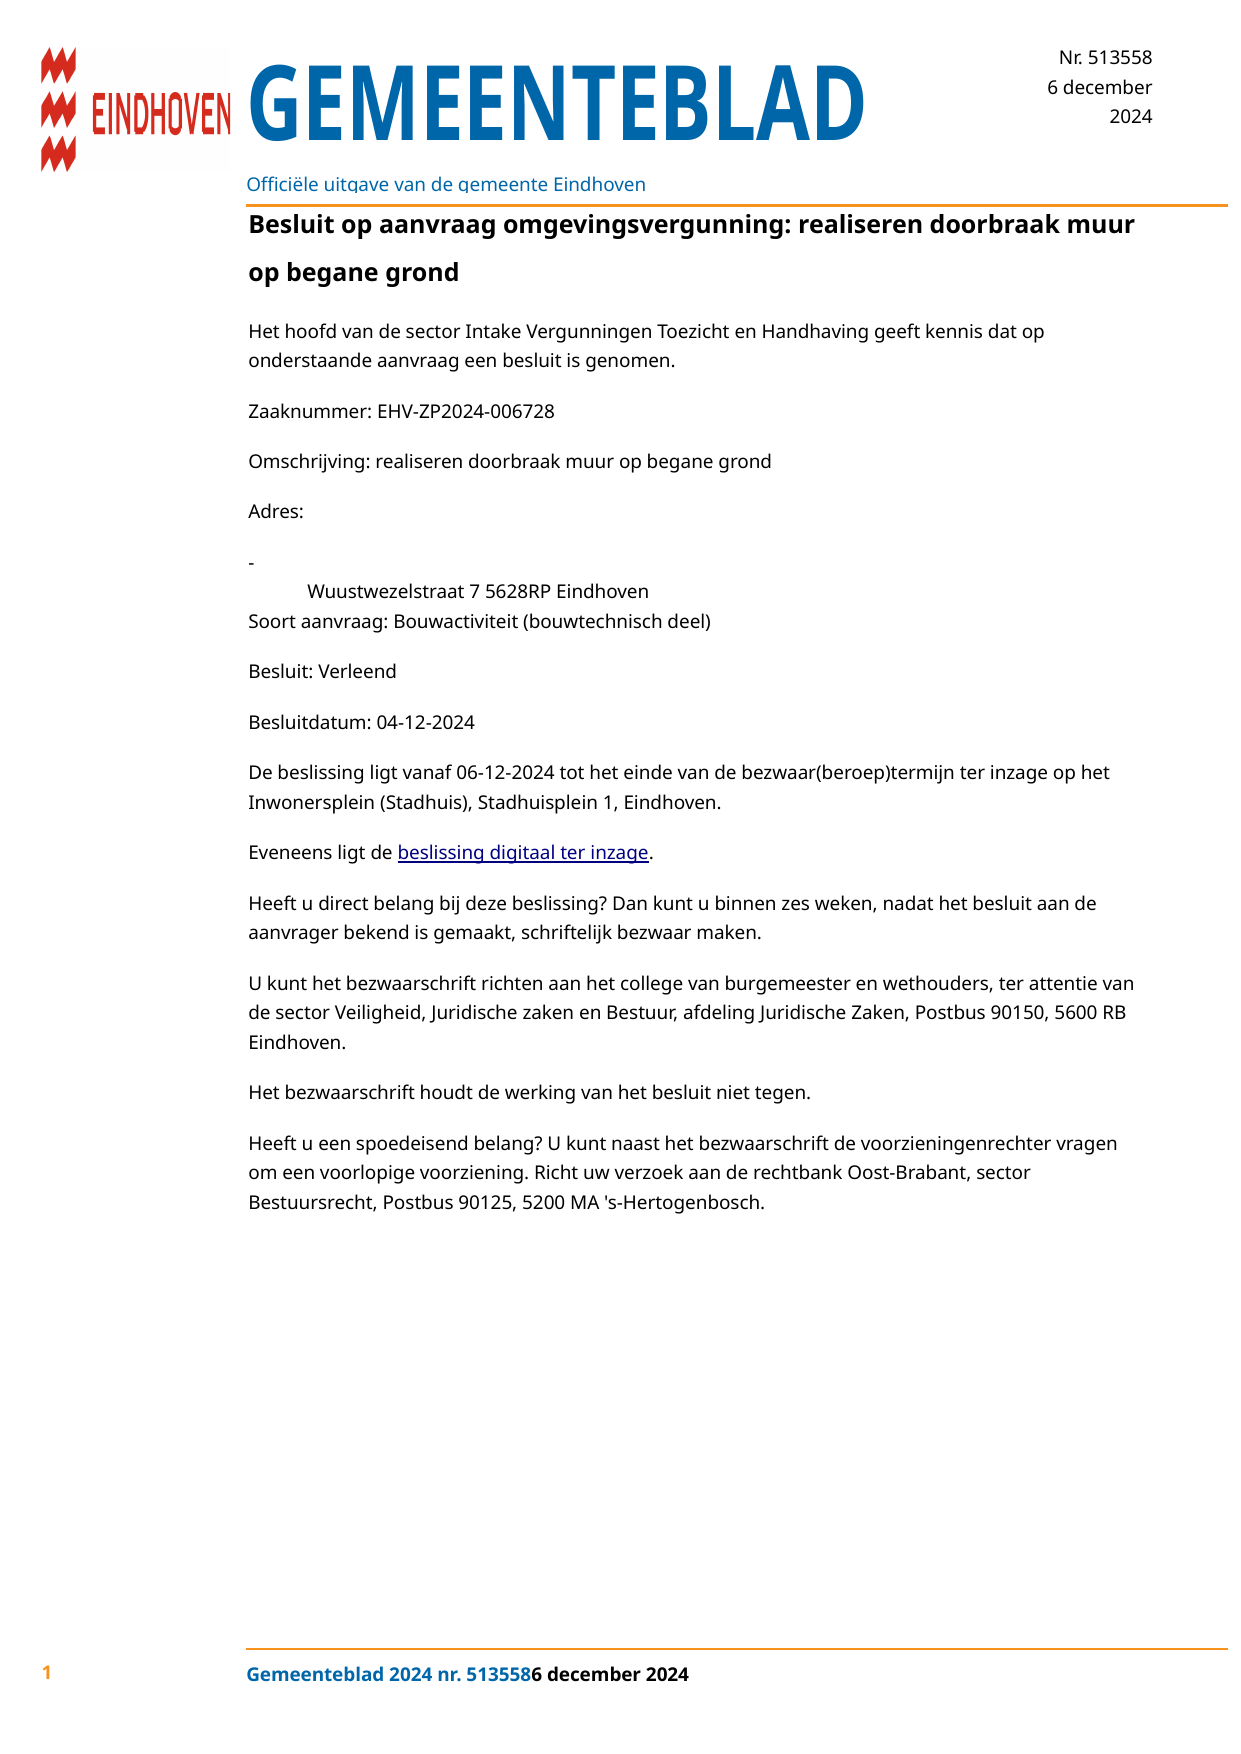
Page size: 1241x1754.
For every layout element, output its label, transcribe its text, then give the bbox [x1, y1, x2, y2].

text Besluit op aanvraag omgevingsvergunning: realiseren doorbraak muur op begane grond [248, 207, 1152, 288]
text Heeft u een spoedeisend belang? U kunt naast het bezwaarschrift de voorzieningenrechter vragen om een voorlopige voorziening. Richt uw verzoek aan de rechtbank Oost-Brabant, sector Bestuursrecht, Postbus 90125, 5200 MA 's-Hertogenbosch. [248, 1130, 1152, 1215]
text Omschrijving: realiseren doorbraak muur op begane grond [248, 448, 1152, 474]
list Wuustwezelstraat 7 5628RP Eindhoven [248, 579, 1152, 604]
text Besluit: Verleend [248, 659, 1152, 684]
text Soort aanvraag: Bouwactiviteit (bouwtechnisch deel) [248, 608, 1152, 634]
picture [41, 47, 231, 172]
text Eveneens ligt de beslissing digitaal ter inzage. [248, 839, 1152, 865]
text Het bezwaarschrift houdt de werking van het besluit niet tegen. [248, 1079, 1152, 1105]
text Adres: [248, 499, 1152, 524]
text Zaaknummer: EHV-ZP2024-006728 [248, 398, 1152, 424]
text Het hoofd van de sector Intake Vergunningen Toezicht en Handhaving geeft kennis dat op onderstaande aanvraag een besluit is genomen. [248, 318, 1152, 373]
text Heeft u direct belang bij deze beslissing? Dan kunt u binnen zes weken, nadat het besluit aan de aanvrager bekend is gemaakt, schriftelijk bezwaar maken. [248, 890, 1152, 945]
text Besluitdatum: 04-12-2024 [248, 709, 1152, 735]
text U kunt het bezwaarschrift richten aan het college van burgemeester en wethouders, ter attentie van de sector Veiligheid, Juridische zaken en Bestuur, afdeling Juridische Zaken, Postbus 90150, 5600 RB Eindhoven. [248, 970, 1152, 1055]
text De beslissing ligt vanaf 06-12-2024 tot het einde van de bezwaar(beroep)termijn ter inzage op het Inwonersplein (Stadhuis), Stadhuisplein 1, Eindhoven. [248, 759, 1152, 815]
